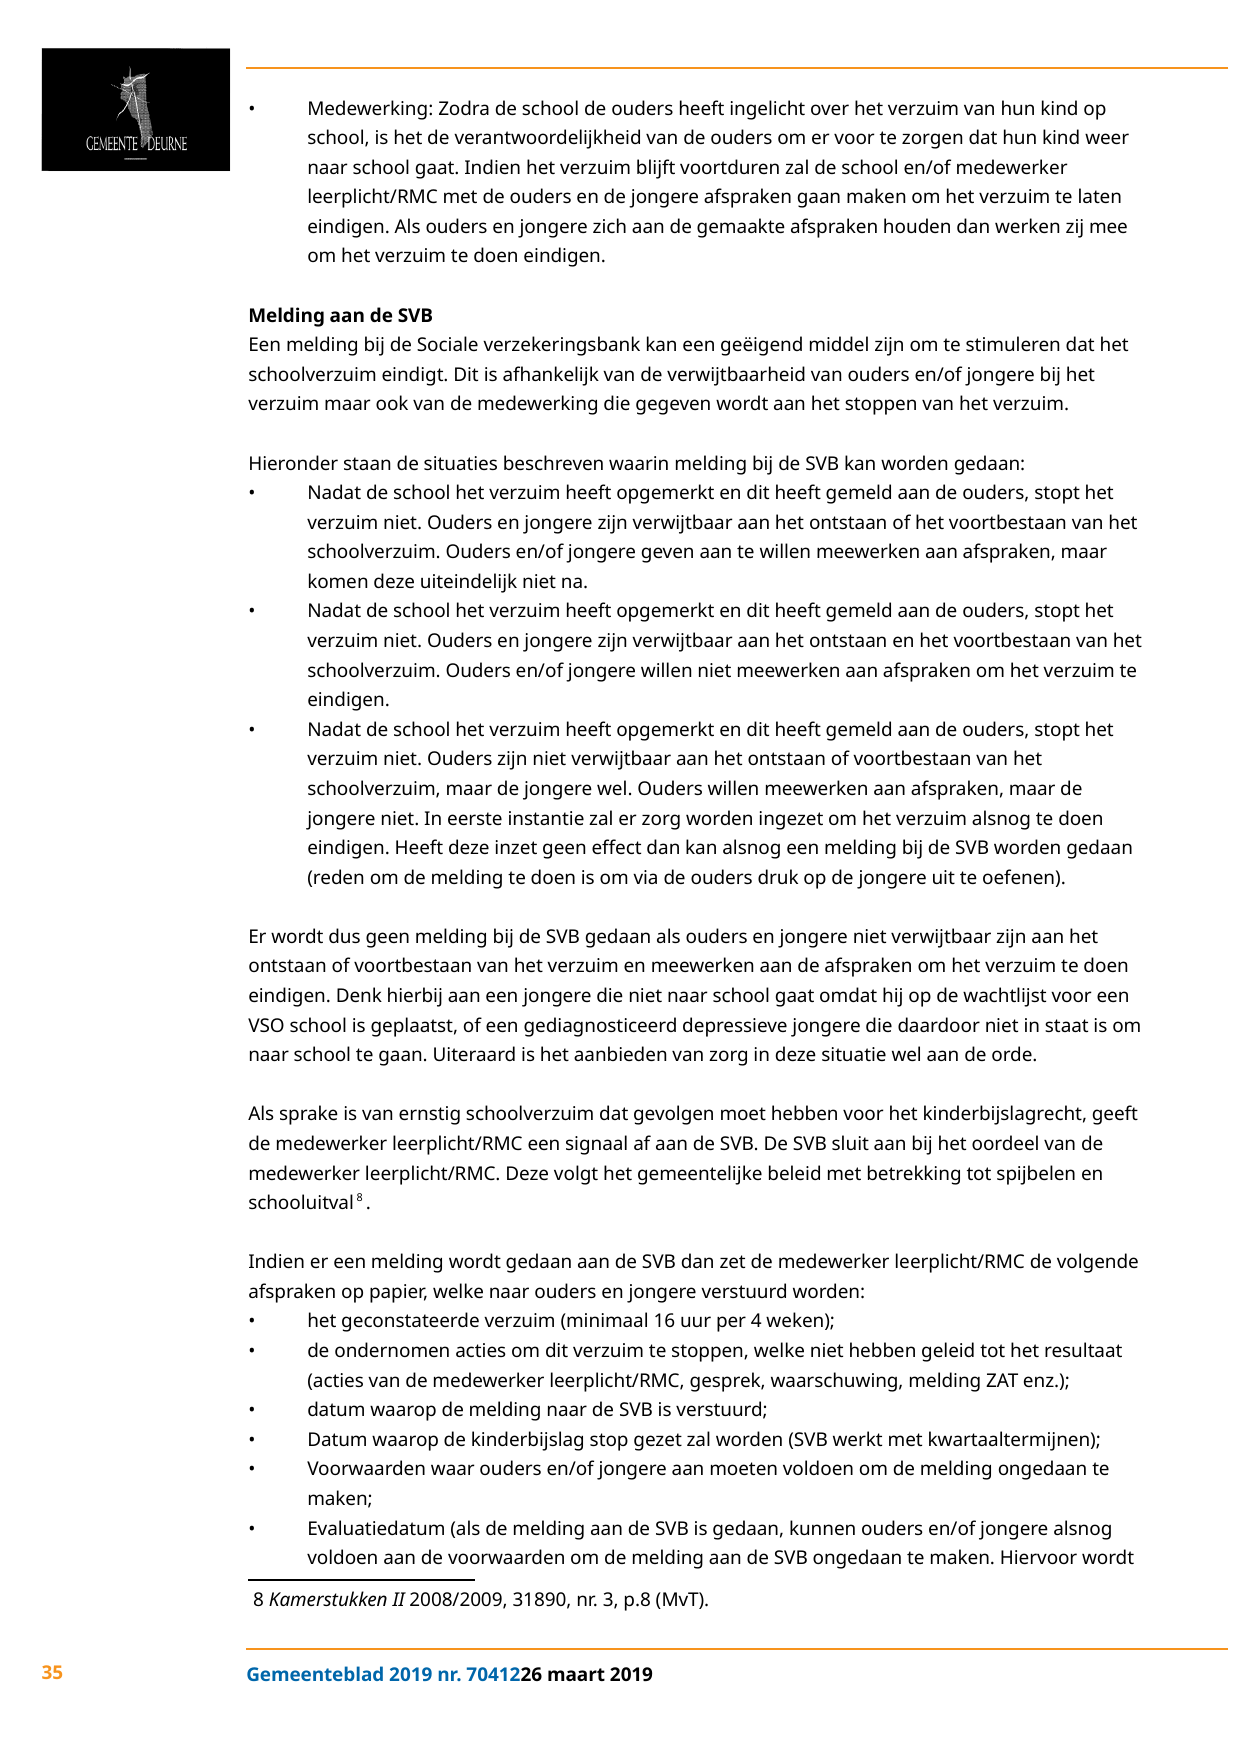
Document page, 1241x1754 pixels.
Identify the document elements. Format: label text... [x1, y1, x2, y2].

list Datum waarop de kinderbijslag stop gezet zal worden (SVB werkt met kwartaaltermijnen); [248, 1426, 1152, 1452]
list Nadat de school het verzuim heeft opgemerkt en dit heeft gemeld aan de ouders, stopt het verzuim niet. Ouders en jongere zijn verwijtbaar aan het ontstaan of het voortbestaan van het schoolverzuim. Ouders en/of jongere geven aan te willen meewerken aan afspraken, maar komen deze uiteindelijk niet na. [248, 479, 1152, 594]
list Evaluatiedatum (als de melding aan de SVB is gedaan, kunnen ouders en/of jongere alsnog voldoen aan de voorwaarden om de melding aan de SVB ongedaan te maken. Hiervoor wordt [248, 1515, 1152, 1570]
text Hieronder staan de situaties beschreven waarin melding bij de SVB kan worden gedaan: [248, 450, 1152, 476]
text Melding aan de SVB [248, 302, 1152, 328]
list datum waarop de melding naar de SVB is verstuurd; [248, 1396, 1152, 1422]
text Kamerstukken II 2008/2009, 31890, nr. 3, p.8 (MvT). [248, 1586, 1152, 1612]
list Nadat de school het verzuim heeft opgemerkt en dit heeft gemeld aan de ouders, stopt het verzuim niet. Ouders en jongere zijn verwijtbaar aan het ontstaan en het voortbestaan van het schoolverzuim. Ouders en/of jongere willen niet meewerken aan afspraken om het verzuim te eindigen. [248, 598, 1152, 712]
list Voorwaarden waar ouders en/of jongere aan moeten voldoen om de melding ongedaan te maken; [248, 1456, 1152, 1511]
list de ondernomen acties om dit verzuim te stoppen, welke niet hebben geleid tot het resultaat (acties van de medewerker leerplicht/RMC, gesprek, waarschuwing, melding ZAT enz.); [248, 1337, 1152, 1393]
text Als sprake is van ernstig schoolverzuim dat gevolgen moet hebben voor het kinderbijslagrecht, geeft de medewerker leerplicht/RMC een signaal af aan de SVB. De SVB sluit aan bij het oordeel van de medewerker leerplicht/RMC. Deze volgt het gemeentelijke beleid met betrekking tot spijbelen en schooluitval. [248, 1101, 1152, 1215]
text Een melding bij de Sociale verzekeringsbank kan een geëigend middel zijn om te stimuleren dat het schoolverzuim eindigt. Dit is afhankelijk van de verwijtbaarheid van ouders en/of jongere bij het verzuim maar ook van de medewerking die gegeven wordt aan het stoppen van het verzuim. [248, 331, 1152, 416]
text Er wordt dus geen melding bij de SVB gedaan als ouders en jongere niet verwijtbaar zijn aan het ontstaan of voortbestaan van het verzuim en meewerken aan de afspraken om het verzuim te doen eindigen. Denk hierbij aan een jongere die niet naar school gaat omdat hij op de wachtlijst voor een VSO school is geplaatst, of een gediagnosticeerd depressieve jongere die daardoor niet in staat is om naar school te gaan. Uiteraard is het aanbieden van zorg in deze situatie wel aan de orde. [248, 923, 1152, 1067]
list het geconstateerde verzuim (minimaal 16 uur per 4 weken); [248, 1308, 1152, 1333]
picture [41, 47, 231, 172]
text Indien er een melding wordt gedaan aan de SVB dan zet de medewerker leerplicht/RMC de volgende afspraken op papier, welke naar ouders en jongere verstuurd worden: [248, 1248, 1152, 1304]
list Nadat de school het verzuim heeft opgemerkt en dit heeft gemeld aan de ouders, stopt het verzuim niet. Ouders zijn niet verwijtbaar aan het ontstaan of voortbestaan van het schoolverzuim, maar de jongere wel. Ouders willen meewerken aan afspraken, maar de jongere niet. In eerste instantie zal er zorg worden ingezet om het verzuim alsnog te doen eindigen. Heeft deze inzet geen effect dan kan alsnog een melding bij de SVB worden gedaan (reden om de melding te doen is om via de ouders druk op de jongere uit te oefenen). [248, 716, 1152, 890]
list Medewerking: Zodra de school de ouders heeft ingelicht over het verzuim van hun kind op school, is het de verantwoordelijkheid van de ouders om er voor te zorgen dat hun kind weer naar school gaat. Indien het verzuim blijft voortduren zal de school en/of medewerker leerplicht/RMC met de ouders en de jongere afspraken gaan maken om het verzuim te laten eindigen. Als ouders en jongere zich aan de gemaakte afspraken houden dan werken zij mee om het verzuim te doen eindigen. [248, 95, 1152, 268]
